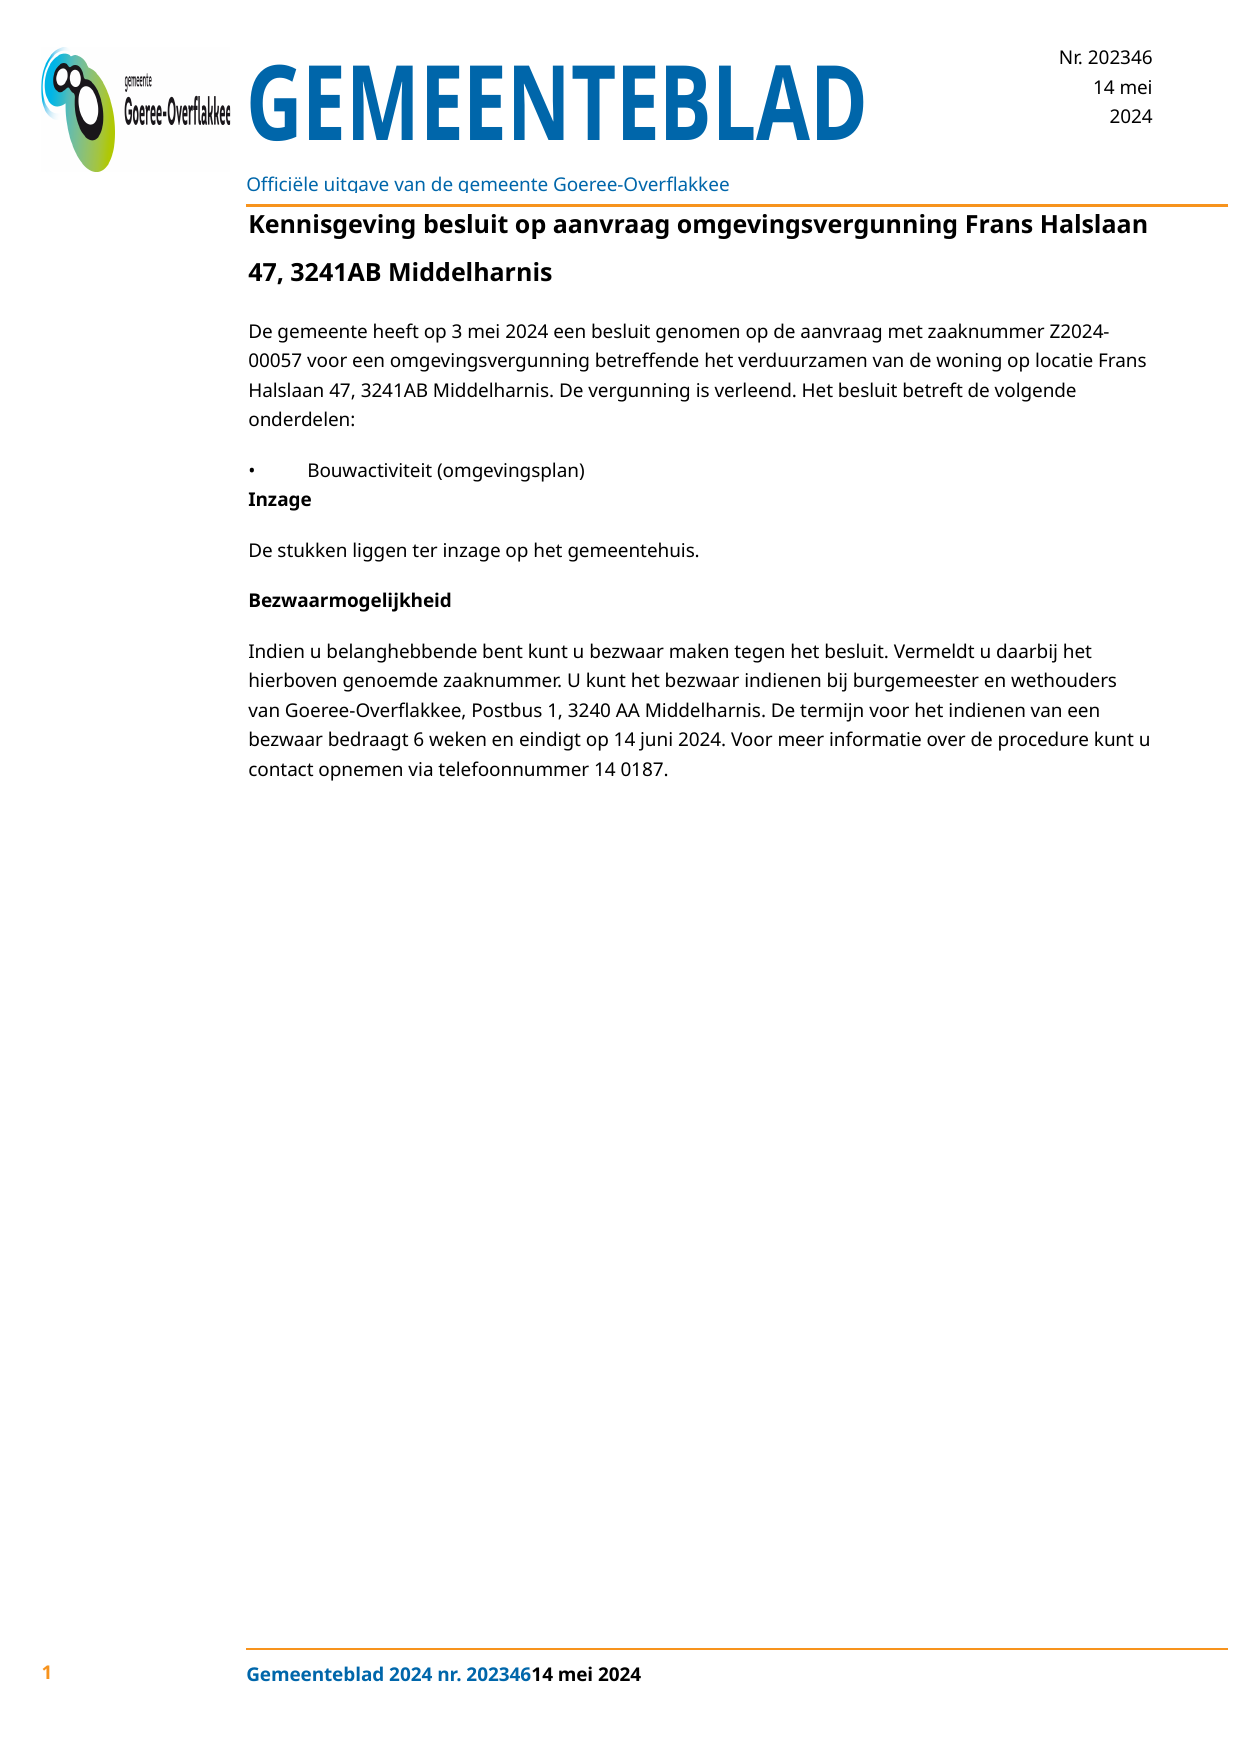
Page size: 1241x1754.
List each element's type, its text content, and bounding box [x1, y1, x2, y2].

text De gemeente heeft op 3 mei 2024 een besluit genomen op de aanvraag met zaaknummer Z2024-00057 voor een omgevingsvergunning betreffende het verduurzamen van de woning op locatie Frans Halslaan 47, 3241AB Middelharnis. De vergunning is verleend. Het besluit betreft de volgende onderdelen: [248, 318, 1152, 432]
text De stukken liggen ter inzage op het gemeentehuis. [248, 537, 1152, 563]
text Kennisgeving besluit op aanvraag omgevingsvergunning Frans Halslaan 47, 3241AB Middelharnis [248, 207, 1152, 288]
picture [41, 47, 231, 172]
list Bouwactiviteit (omgevingsplan) [248, 457, 1152, 483]
text Indien u belanghebbende bent kunt u bezwaar maken tegen het besluit. Vermeldt u daarbij het hierboven genoemde zaaknummer. U kunt het bezwaar indienen bij burgemeester en wethouders van Goeree-Overflakkee, Postbus 1, 3240 AA Middelharnis. De termijn voor het indienen van een bezwaar bedraagt 6 weken en eindigt op 14 juni 2024. Voor meer informatie over de procedure kunt u contact opnemen via telefoonnummer 14 0187. [248, 638, 1152, 782]
text Bezwaarmogelijkheid [248, 587, 1152, 613]
text Inzage [248, 487, 1152, 512]
